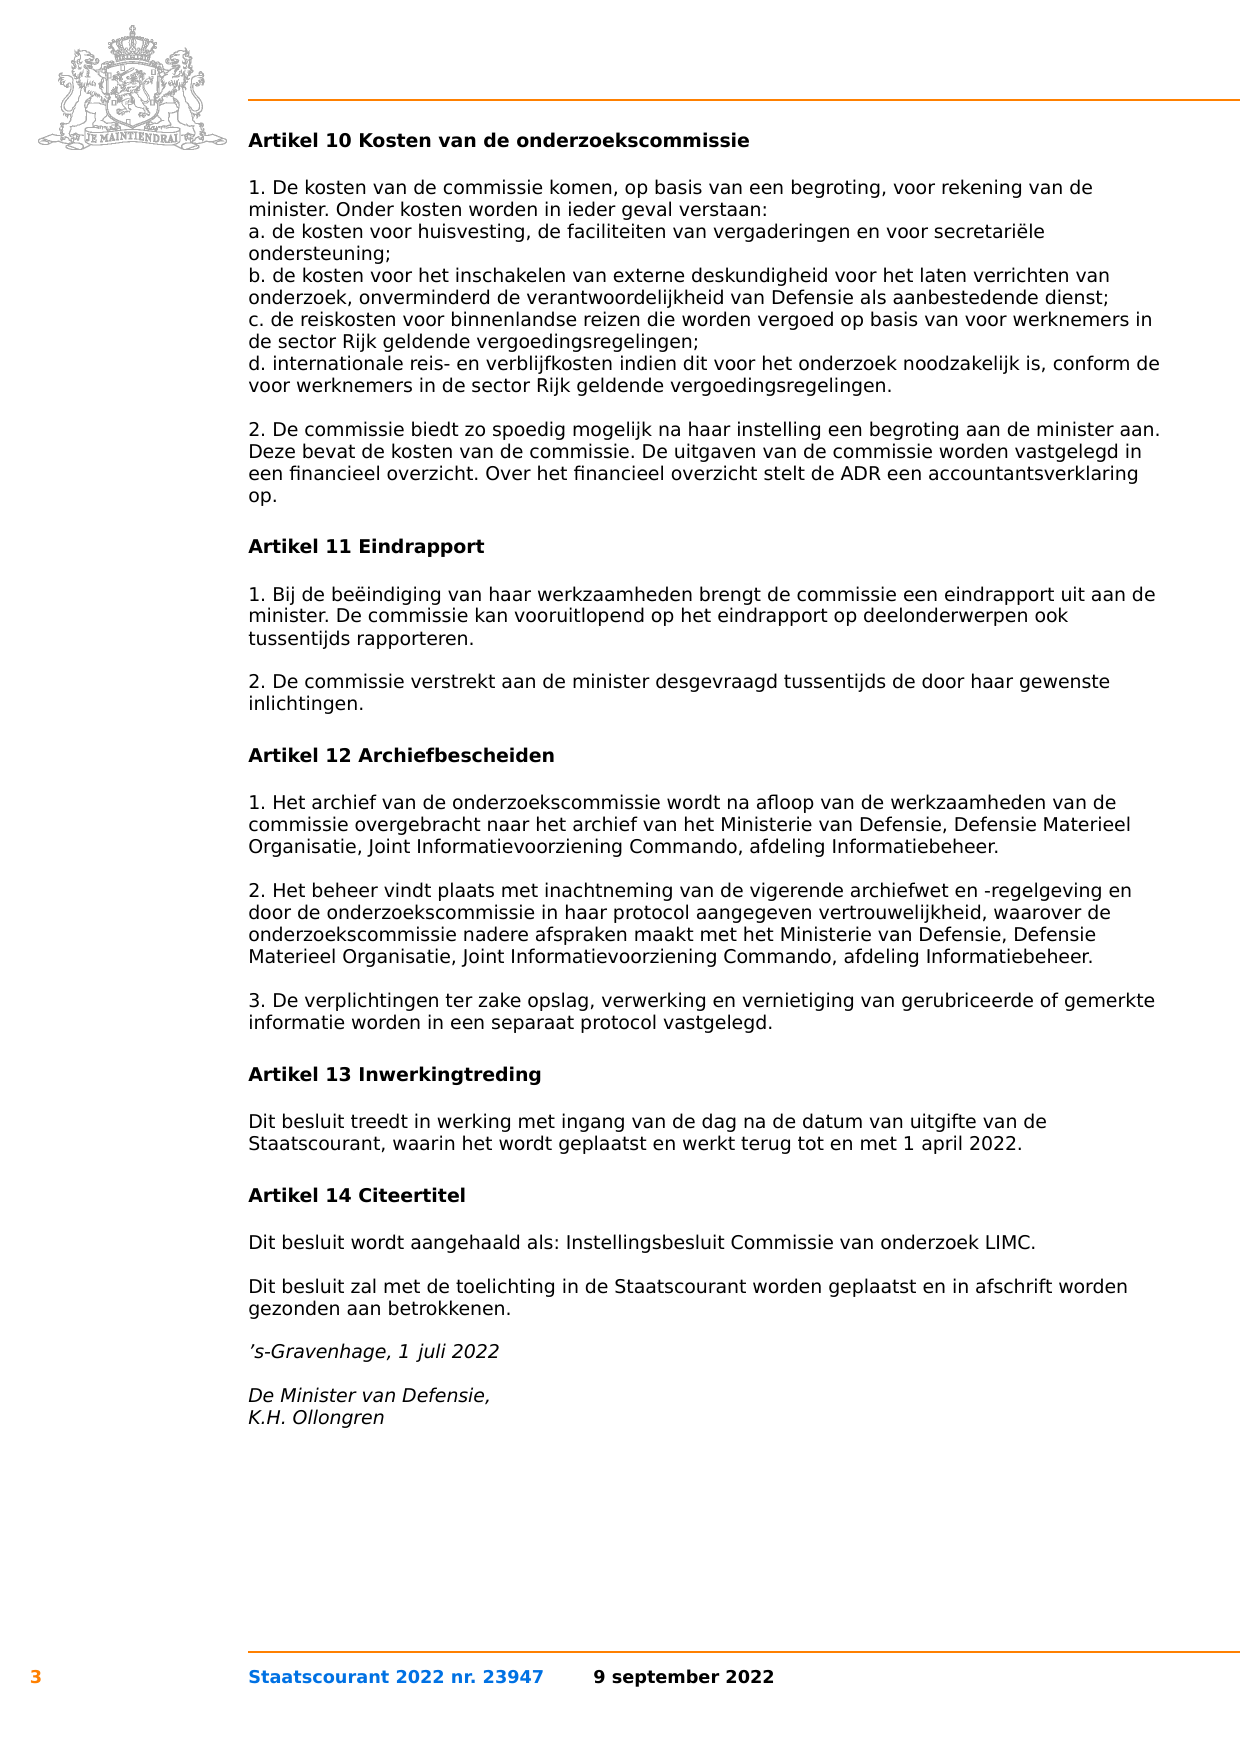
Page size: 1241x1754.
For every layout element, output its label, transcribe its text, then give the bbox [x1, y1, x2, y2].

text 2. Het beheer vindt plaats met inachtneming van de vigerende archiefwet en -regelgeving en door de onderzoekscommissie in haar protocol aangegeven vertrouwelijkheid, waarover de onderzoekscommissie nadere afspraken maakt met het Ministerie van Defensie, Defensie Materieel Organisatie, Joint Informatievoorziening Commando, afdeling Informatiebeheer. [248, 880, 1163, 968]
text 1. Bij de beëindiging van haar werkzaamheden brengt de commissie een eindrapport uit aan de minister. De commissie kan vooruitlopend op het eindrapport op deelonderwerpen ook tussentijds rapporteren. [248, 583, 1163, 649]
subtitle Artikel 12 Archiefbescheiden [248, 745, 1163, 767]
text Dit besluit zal met de toelichting in de Staatscourant worden geplaatst en in afschrift worden gezonden aan betrokkenen. [248, 1276, 1163, 1319]
text b. de kosten voor het inschakelen van externe deskundigheid voor het laten verrichten van onderzoek, onverminderd de verantwoordelijkheid van Defensie als aanbestedende dienst; [248, 265, 1163, 309]
subtitle Artikel 10 Kosten van de onderzoekscommissie [248, 130, 1163, 152]
text 2. De commissie verstrekt aan de minister desgevraagd tussentijds de door haar gewenste inlichtingen. [248, 671, 1163, 715]
text a. de kosten voor huisvesting, de faciliteiten van vergaderingen en voor secretariële ondersteuning; [248, 221, 1163, 265]
subtitle Artikel 14 Citeertitel [248, 1185, 1163, 1207]
picture [38, 25, 227, 150]
text 1. De kosten van de commissie komen, op basis van een begroting, voor rekening van de minister. Onder kosten worden in ieder geval verstaan: [248, 177, 1163, 221]
text Dit besluit treedt in werking met ingang van de dag na de datum van uitgifte van de Staatscourant, waarin het wordt geplaatst en werkt terug tot en met 1 april 2022. [248, 1111, 1163, 1155]
text Dit besluit wordt aangehaald als: Instellingsbesluit Commissie van onderzoek LIMC. [248, 1232, 1163, 1254]
subtitle Artikel 11 Eindrapport [248, 536, 1163, 558]
text ’s-Gravenhage, 1 juli 2022 [248, 1341, 1163, 1363]
text De Minister van Defensie, K.H. Ollongren [248, 1385, 1163, 1429]
subtitle Artikel 13 Inwerkingtreding [248, 1064, 1163, 1086]
text c. de reiskosten voor binnenlandse reizen die worden vergoed op basis van voor werknemers in de sector Rijk geldende vergoedingsregelingen; [248, 309, 1163, 353]
text 1. Het archief van de onderzoekscommissie wordt na afloop van de werkzaamheden van de commissie overgebracht naar het archief van het Ministerie van Defensie, Defensie Materieel Organisatie, Joint Informatievoorziening Commando, afdeling Informatiebeheer. [248, 792, 1163, 858]
text d. internationale reis- en verblijfkosten indien dit voor het onderzoek noodzakelijk is, conform de voor werknemers in de sector Rijk geldende vergoedingsregelingen. [248, 353, 1163, 397]
text 2. De commissie biedt zo spoedig mogelijk na haar instelling een begroting aan de minister aan. Deze bevat de kosten van de commissie. De uitgaven van de commissie worden vastgelegd in een financieel overzicht. Over het financieel overzicht stelt de ADR een accountantsverklaring op. [248, 418, 1163, 506]
text 3. De verplichtingen ter zake opslag, verwerking en vernietiging van gerubriceerde of gemerkte informatie worden in een separaat protocol vastgelegd. [248, 990, 1163, 1034]
